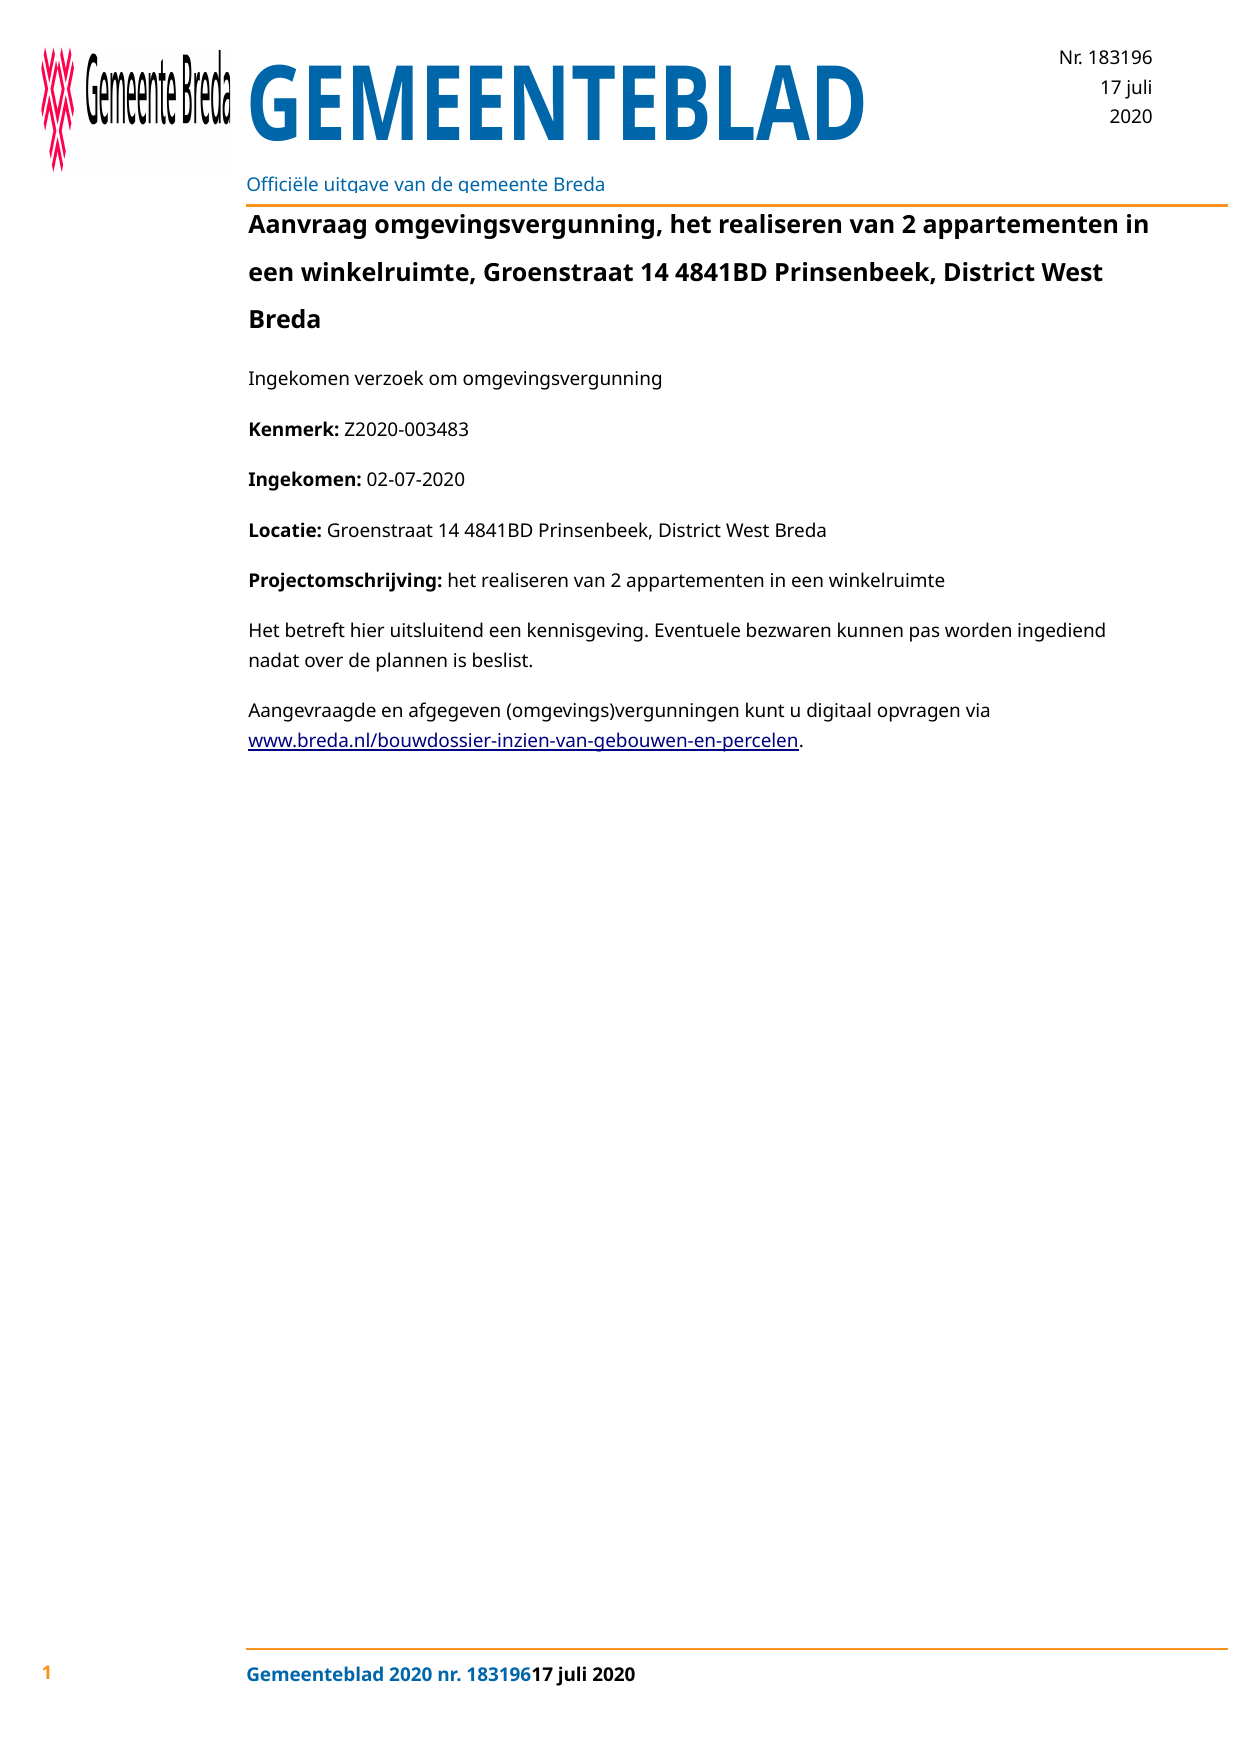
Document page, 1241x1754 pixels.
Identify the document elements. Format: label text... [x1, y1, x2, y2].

text Aangevraagde en afgegeven (omgevings)vergunningen kunt u digitaal opvragen via www.breda.nl/bouwdossier-inzien-van-gebouwen-en-percelen. [248, 698, 1152, 753]
text Ingekomen: 02-07-2020 [248, 466, 1152, 492]
text Ingekomen verzoek om omgevingsvergunning [248, 366, 1152, 391]
text Het betreft hier uitsluitend een kennisgeving. Eventuele bezwaren kunnen pas worden ingediend nadat over de plannen is beslist. [248, 618, 1152, 673]
text Aanvraag omgevingsvergunning, het realiseren van 2 appartementen in een winkelruimte, Groenstraat 14 4841BD Prinsenbeek, District West Breda [248, 207, 1152, 336]
text Locatie: Groenstraat 14 4841BD Prinsenbeek, District West Breda [248, 517, 1152, 542]
picture [41, 47, 231, 172]
text Projectomschrijving: het realiseren van 2 appartementen in een winkelruimte [248, 567, 1152, 593]
text Kenmerk: Z2020-003483 [248, 416, 1152, 442]
